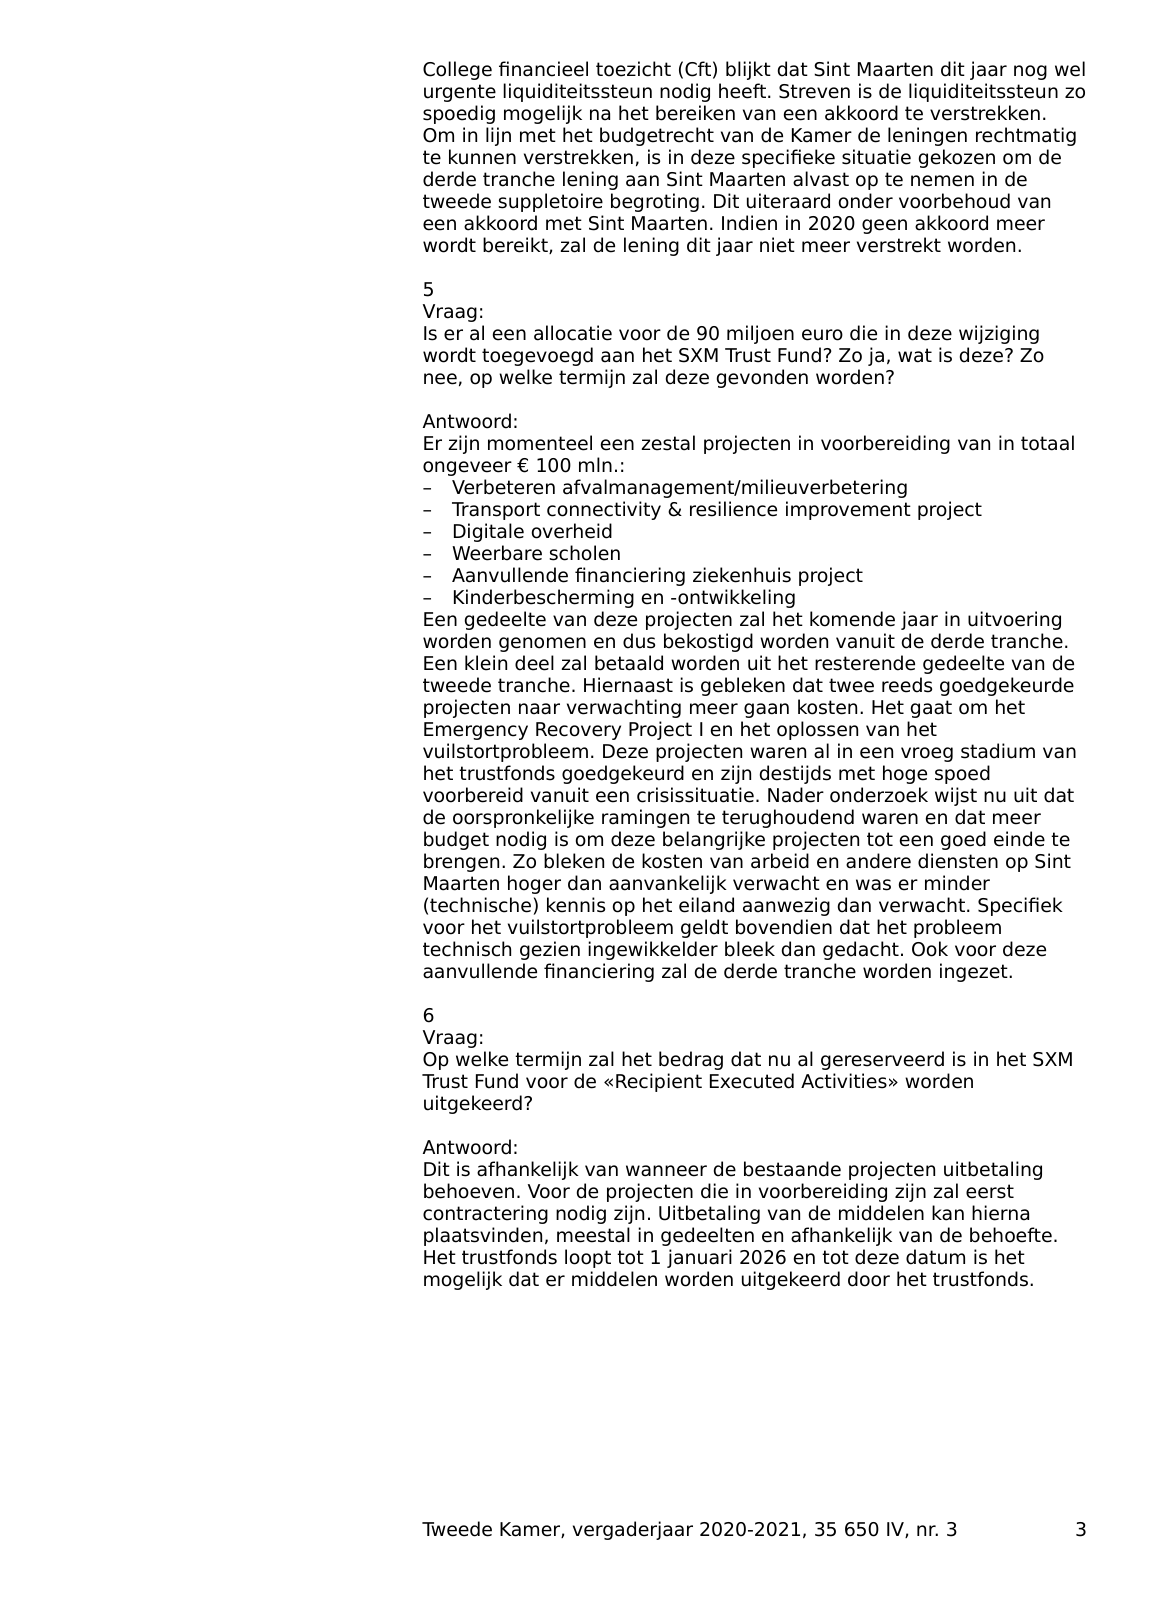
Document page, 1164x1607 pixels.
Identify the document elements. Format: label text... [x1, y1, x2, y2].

text – Weerbare scholen [422, 543, 1087, 565]
text – Aanvullende financiering ziekenhuis project [422, 565, 1087, 587]
text Een gedeelte van deze projecten zal het komende jaar in uitvoering worden genomen en dus bekostigd worden vanuit de derde tranche. Een klein deel zal betaald worden uit het resterende gedeelte van de tweede tranche. Hiernaast is gebleken dat twee reeds goedgekeurde projecten naar verwachting meer gaan kosten. Het gaat om het Emergency Recovery Project I en het oplossen van het vuilstortprobleem. Deze projecten waren al in een vroeg stadium van het trustfonds goedgekeurd en zijn destijds met hoge spoed voorbereid vanuit een crisissituatie. Nader onderzoek wijst nu uit dat de oorspronkelijke ramingen te terughoudend waren en dat meer budget nodig is om deze belangrijke projecten tot een goed einde te brengen. Zo bleken de kosten van arbeid en andere diensten op Sint Maarten hoger dan aanvankelijk verwacht en was er minder (technische) kennis op het eiland aanwezig dan verwacht. Specifiek voor het vuilstortprobleem geldt bovendien dat het probleem technisch gezien ingewikkelder bleek dan gedacht. Ook voor deze aanvullende financiering zal de derde tranche worden ingezet. [422, 609, 1087, 983]
text – Verbeteren afvalmanagement/milieuverbetering [422, 477, 1087, 499]
text – Kinderbescherming en -ontwikkeling [422, 587, 1087, 609]
text Is er al een allocatie voor de 90 miljoen euro die in deze wijziging wordt toegevoegd aan het SXM Trust Fund? Zo ja, wat is deze? Zo nee, op welke termijn zal deze gevonden worden? [422, 323, 1087, 389]
text Vraag: [422, 1027, 1087, 1049]
text Op welke termijn zal het bedrag dat nu al gereserveerd is in het SXM Trust Fund voor de «Recipient Executed Activities» worden uitgekeerd? [422, 1049, 1087, 1115]
text Dit is afhankelijk van wanneer de bestaande projecten uitbetaling behoeven. Voor de projecten die in voorbereiding zijn zal eerst contractering nodig zijn. Uitbetaling van de middelen kan hierna plaatsvinden, meestal in gedeelten en afhankelijk van de behoefte. Het trustfonds loopt tot 1 januari 2026 en tot deze datum is het mogelijk dat er middelen worden uitgekeerd door het trustfonds. [422, 1159, 1087, 1291]
text College financieel toezicht (Cft) blijkt dat Sint Maarten dit jaar nog wel urgente liquiditeitssteun nodig heeft. Streven is de liquiditeitssteun zo spoedig mogelijk na het bereiken van een akkoord te verstrekken. Om in lijn met het budgetrecht van de Kamer de leningen rechtmatig te kunnen verstrekken, is in deze specifieke situatie gekozen om de derde tranche lening aan Sint Maarten alvast op te nemen in de tweede suppletoire begroting. Dit uiteraard onder voorbehoud van een akkoord met Sint Maarten. Indien in 2020 geen akkoord meer wordt bereikt, zal de lening dit jaar niet meer verstrekt worden. [422, 59, 1087, 257]
text Antwoord: [422, 411, 1087, 433]
text Antwoord: [422, 1137, 1087, 1159]
text 5 [422, 279, 1087, 301]
text – Digitale overheid [422, 521, 1087, 543]
text – Transport connectivity & resilience improvement project [422, 499, 1087, 521]
text Vraag: [422, 301, 1087, 323]
text Er zijn momenteel een zestal projecten in voorbereiding van in totaal ongeveer € 100 mln.: [422, 433, 1087, 477]
text 6 [422, 1005, 1087, 1027]
